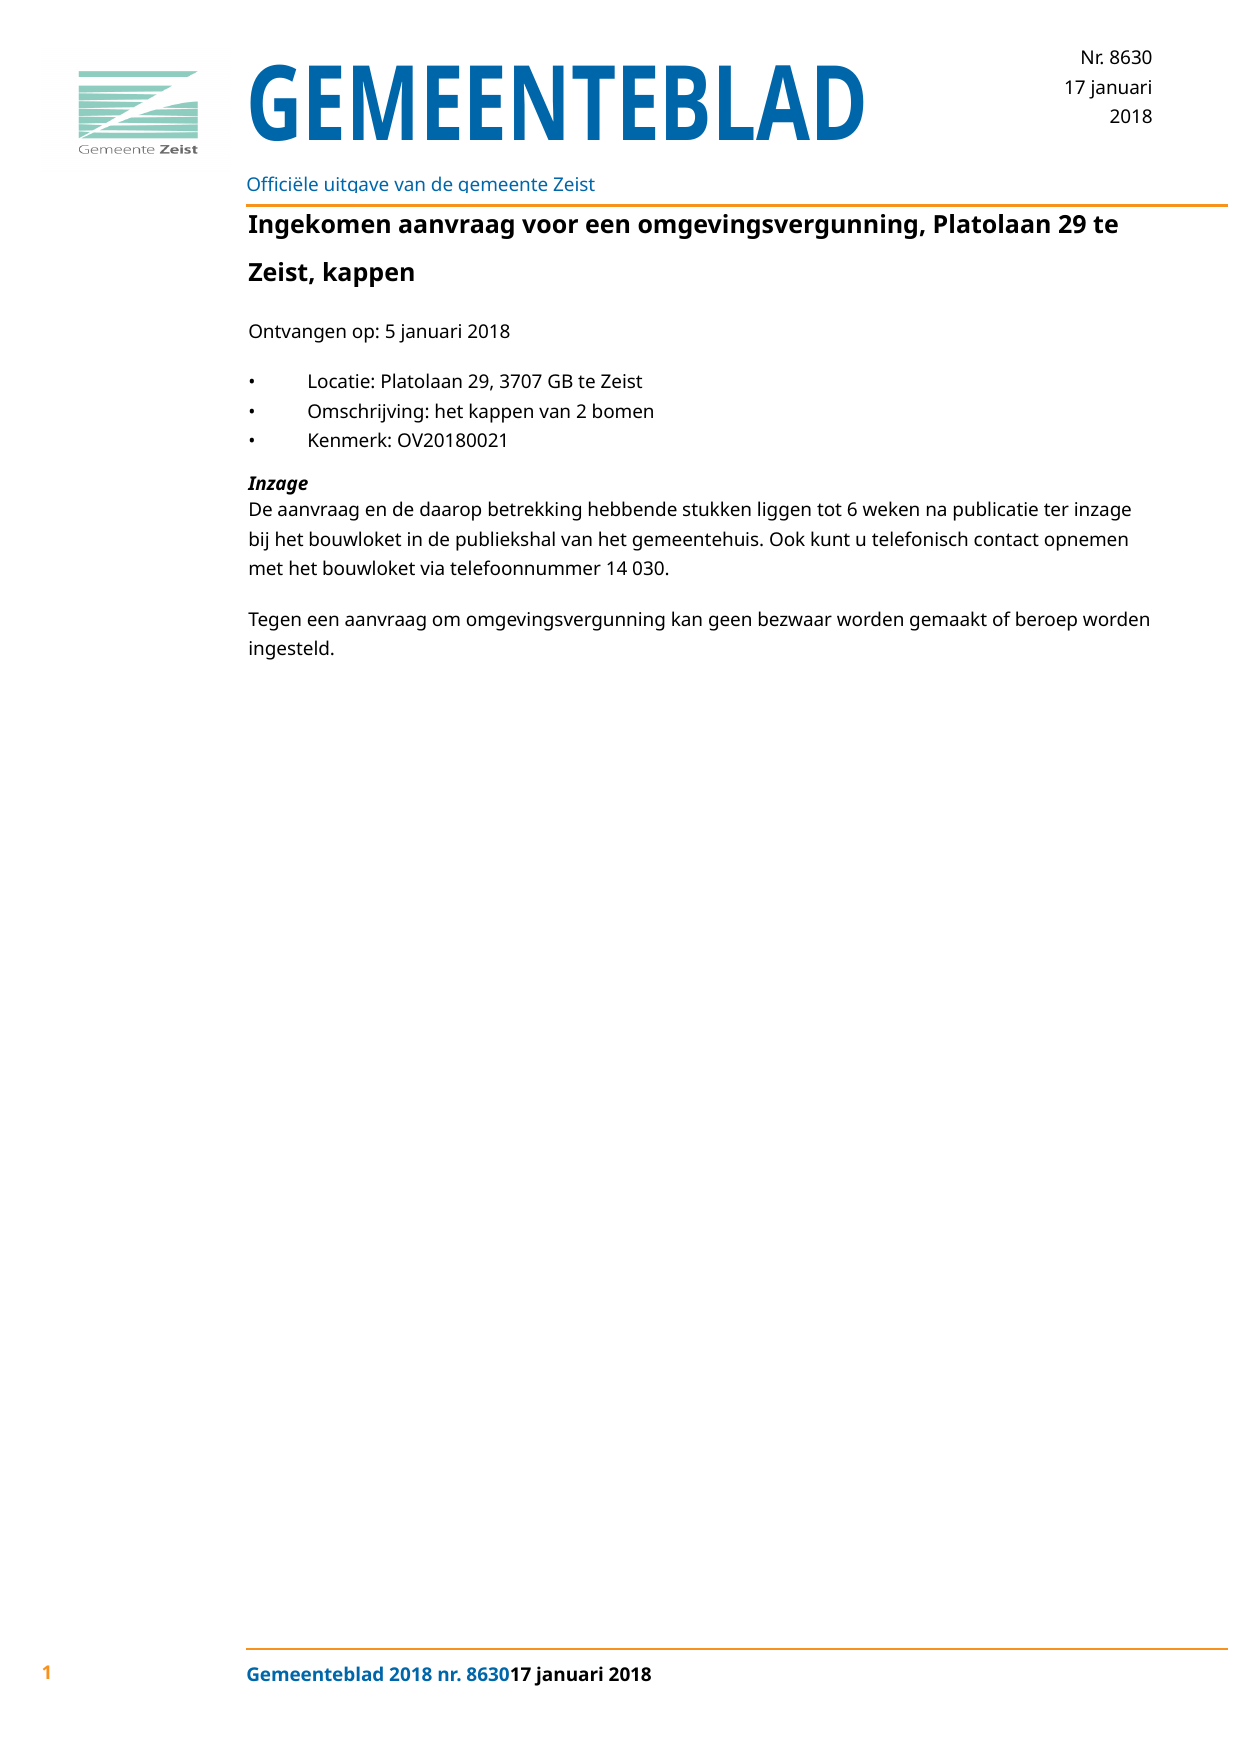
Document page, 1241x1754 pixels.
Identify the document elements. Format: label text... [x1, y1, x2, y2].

text Ingekomen aanvraag voor een omgevingsvergunning, Platolaan 29 te Zeist, kappen [248, 207, 1152, 288]
list Kenmerk: OV20180021 [248, 427, 1152, 453]
list Locatie: Platolaan 29, 3707 GB te Zeist [248, 368, 1152, 394]
text Inzage [248, 471, 1152, 496]
text Tegen een aanvraag om omgevingsvergunning kan geen bezwaar worden gemaakt of beroep worden ingesteld. [248, 606, 1152, 661]
text Ontvangen op: 5 januari 2018 [248, 318, 1152, 344]
list Omschrijving: het kappen van 2 bomen [248, 398, 1152, 424]
text De aanvraag en de daarop betrekking hebbende stukken liggen tot 6 weken na publicatie ter inzage bij het bouwloket in de publiekshal van het gemeentehuis. Ook kunt u telefonisch contact opnemen met het bouwloket via telefoonnummer 14 030. [248, 496, 1152, 581]
picture [41, 47, 231, 172]
